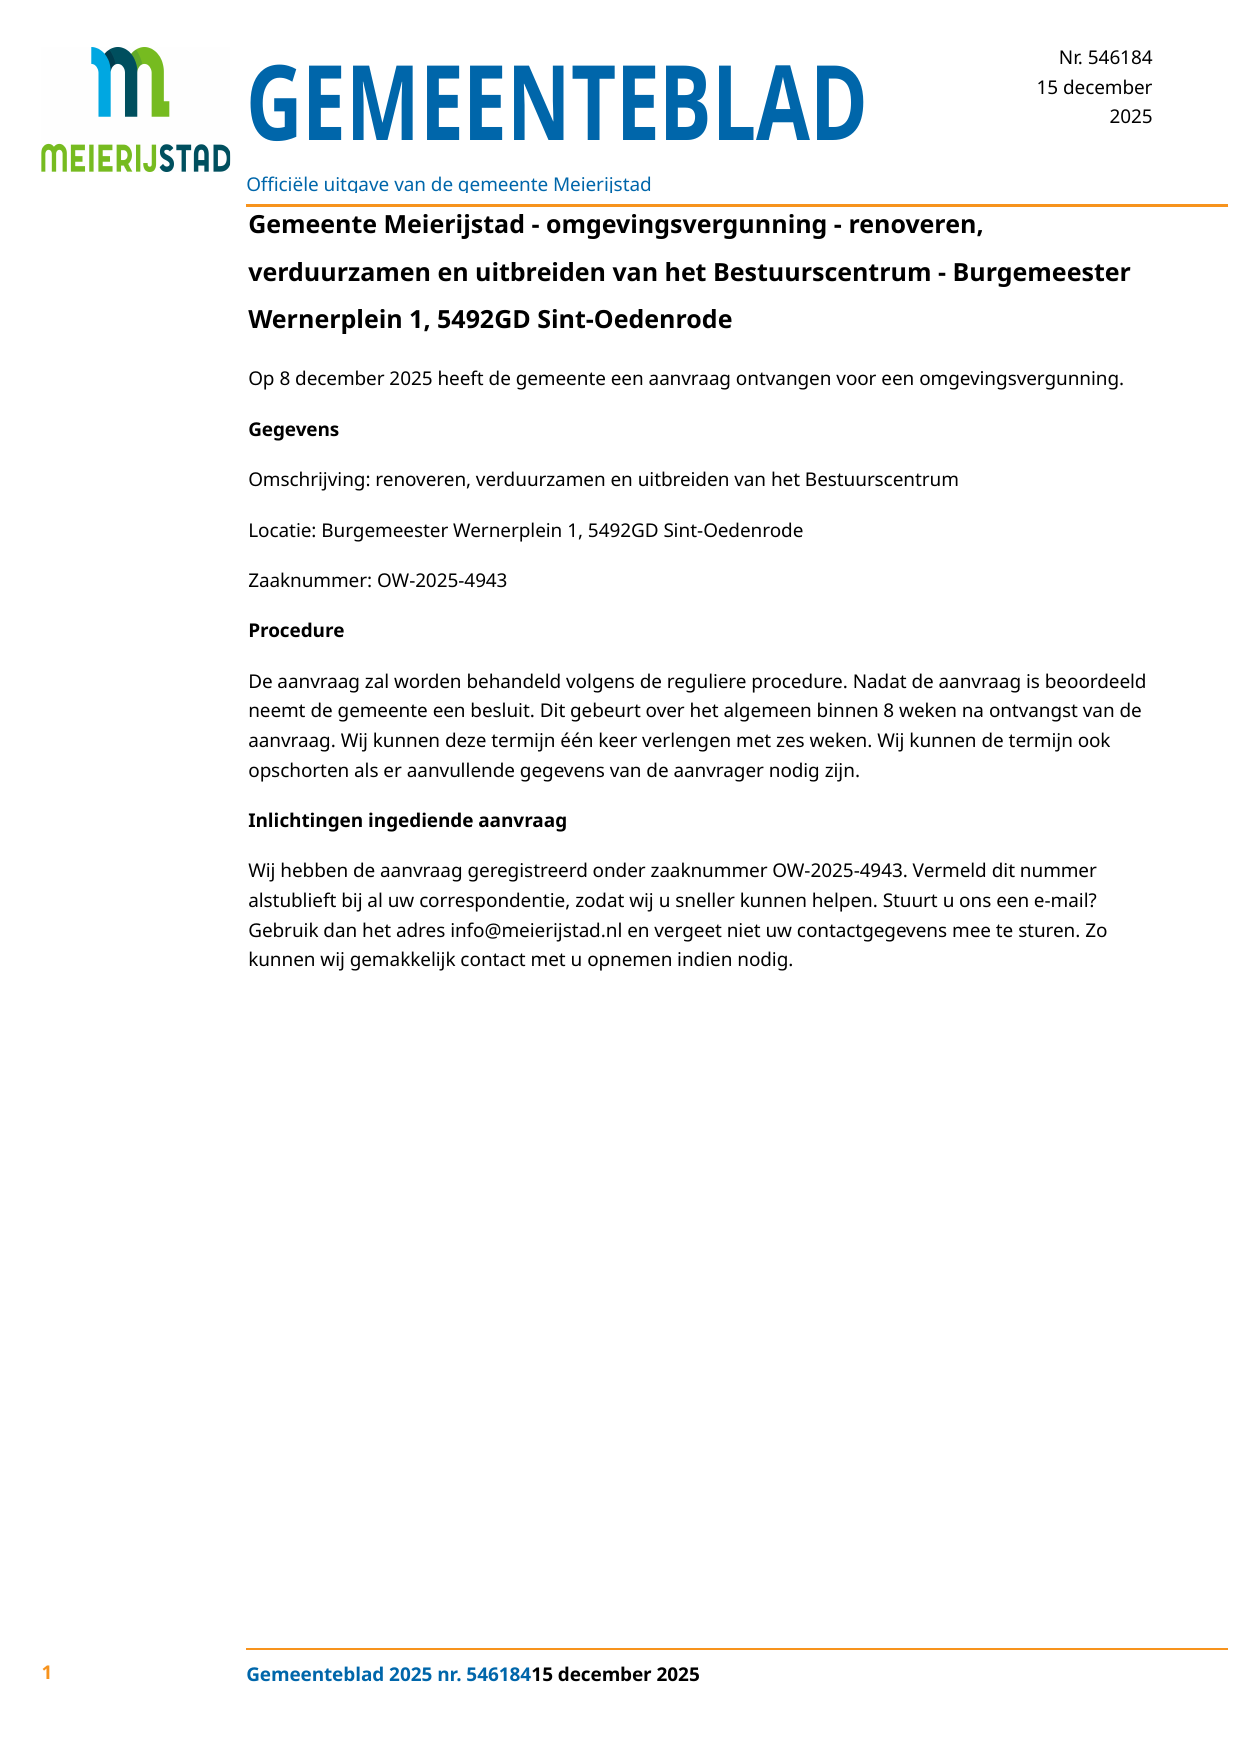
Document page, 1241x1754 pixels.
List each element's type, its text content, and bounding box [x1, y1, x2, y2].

text Locatie: Burgemeester Wernerplein 1, 5492GD Sint-Oedenrode [248, 517, 1152, 542]
text Procedure [248, 618, 1152, 643]
picture [41, 47, 231, 172]
text Wij hebben de aanvraag geregistreerd onder zaaknummer OW-2025-4943. Vermeld dit nummer alstublieft bij al uw correspondentie, zodat wij u sneller kunnen helpen. Stuurt u ons een e-mail? Gebruik dan het adres info@meierijstad.nl en vergeet niet uw contactgegevens mee te sturen. Zo kunnen wij gemakkelijk contact met u opnemen indien nodig. [248, 858, 1152, 972]
text Op 8 december 2025 heeft de gemeente een aanvraag ontvangen voor een omgevingsvergunning. [248, 366, 1152, 391]
text Zaaknummer: OW-2025-4943 [248, 567, 1152, 593]
text Gegevens [248, 416, 1152, 442]
text Inlichtingen ingediende aanvraag [248, 807, 1152, 833]
text Gemeente Meierijstad - omgevingsvergunning - renoveren, verduurzamen en uitbreiden van het Bestuurscentrum - Burgemeester Wernerplein 1, 5492GD Sint-Oedenrode [248, 207, 1152, 336]
text Omschrijving: renoveren, verduurzamen en uitbreiden van het Bestuurscentrum [248, 466, 1152, 492]
text De aanvraag zal worden behandeld volgens de reguliere procedure. Nadat de aanvraag is beoordeeld neemt de gemeente een besluit. Dit gebeurt over het algemeen binnen 8 weken na ontvangst van de aanvraag. Wij kunnen deze termijn één keer verlengen met zes weken. Wij kunnen de termijn ook opschorten als er aanvullende gegevens van de aanvrager nodig zijn. [248, 668, 1152, 782]
